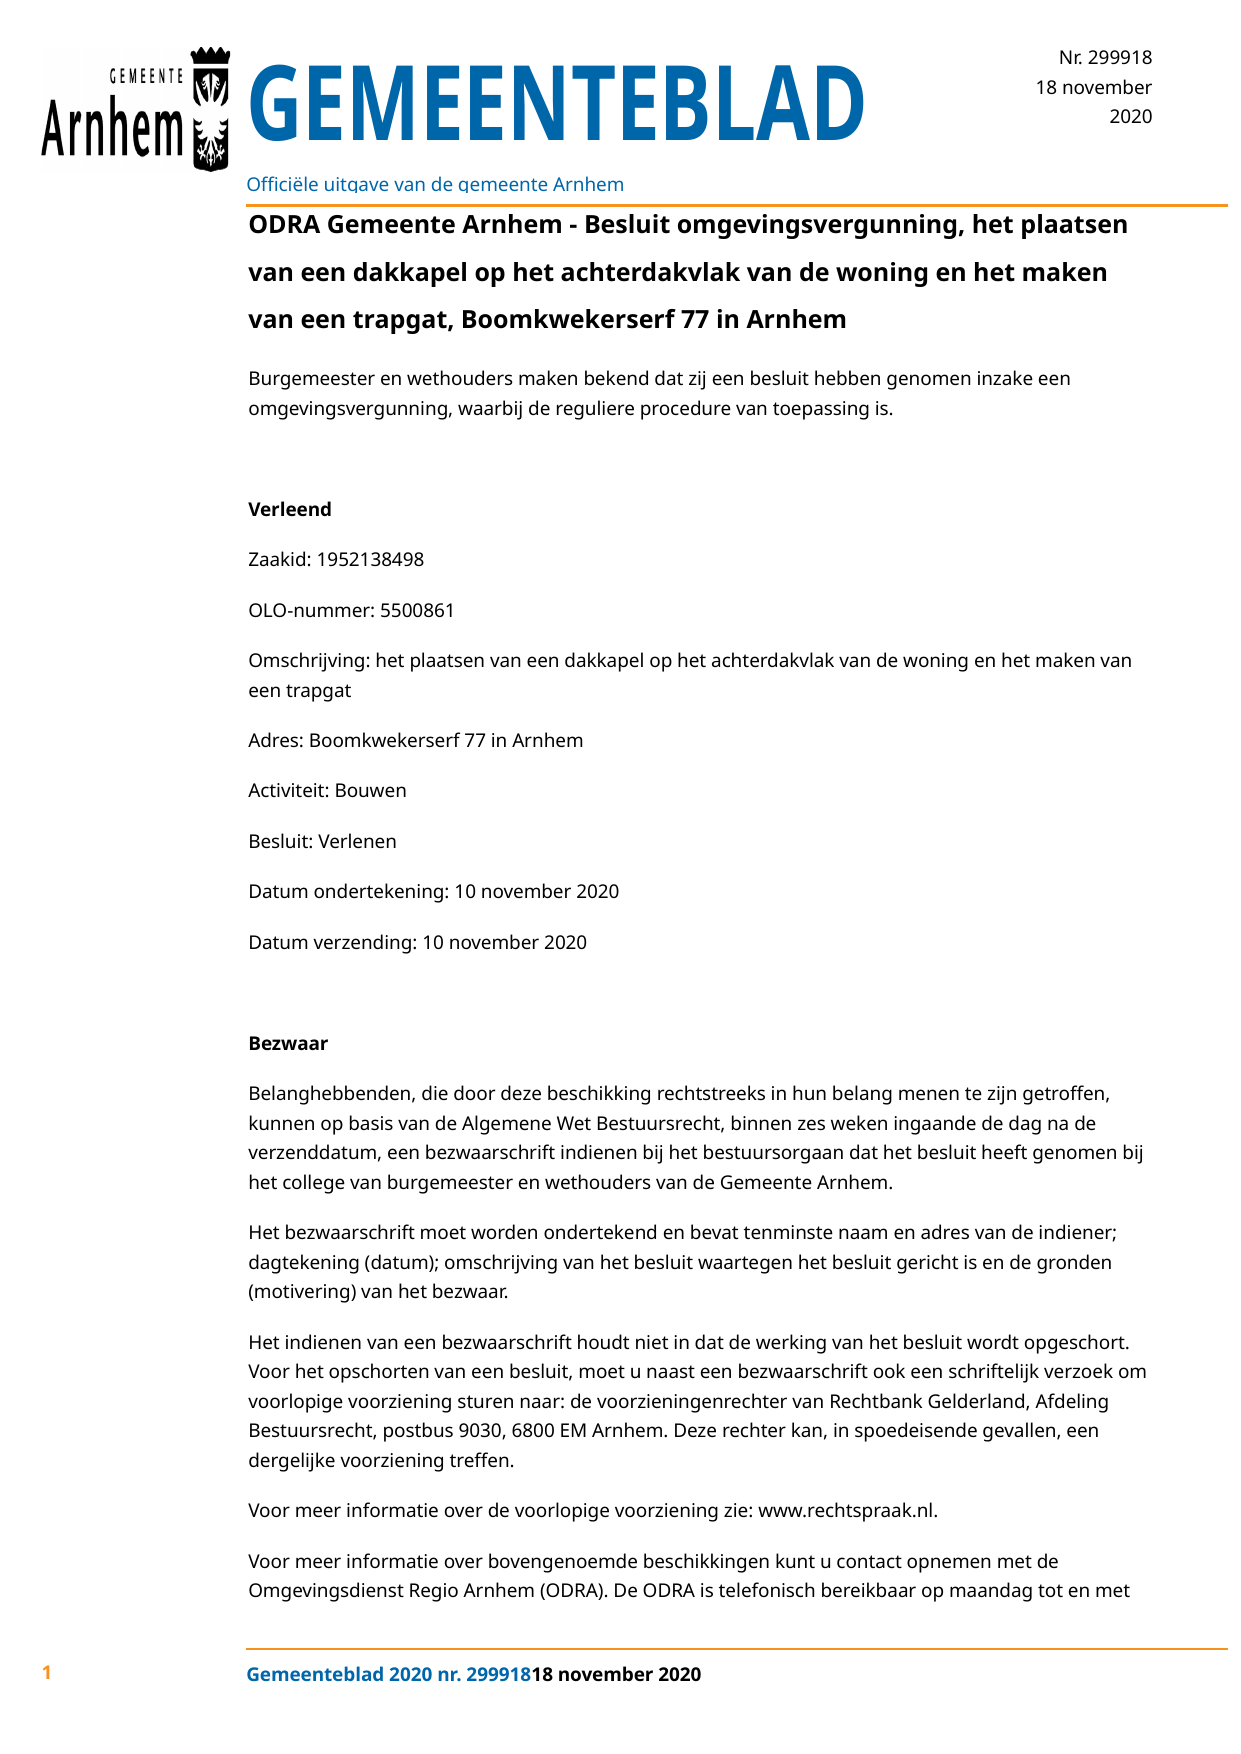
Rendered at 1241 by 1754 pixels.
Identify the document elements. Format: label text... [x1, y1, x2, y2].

picture [41, 47, 231, 172]
text ODRA Gemeente Arnhem - Besluit omgevingsvergunning, het plaatsen van een dakkapel op het achterdakvlak van de woning en het maken van een trapgat, Boomkwekerserf 77 in Arnhem [248, 207, 1152, 336]
text Het indienen van een bezwaarschrift houdt niet in dat de werking van het besluit wordt opgeschort. Voor het opschorten van een besluit, moet u naast een bezwaarschrift ook een schriftelijk verzoek om voorlopige voorziening sturen naar: de voorzieningenrechter van Rechtbank Gelderland, Afdeling Bestuursrecht, postbus 9030, 6800 EM Arnhem. Deze rechter kan, in spoedeisende gevallen, een dergelijke voorziening treffen. [248, 1329, 1152, 1473]
text Voor meer informatie over de voorlopige voorziening zie: www.rechtspraak.nl. [248, 1498, 1152, 1523]
text Verleend [248, 496, 1152, 522]
text Datum verzending: 10 november 2020 [248, 929, 1152, 954]
text Zaakid: 1952138498 [248, 546, 1152, 572]
text OLO-nummer: 5500861 [248, 597, 1152, 622]
text Het bezwaarschrift moet worden ondertekend en bevat tenminste naam en adres van de indiener; dagtekening (datum); omschrijving van het besluit waartegen het besluit gericht is en de gronden (motivering) van het bezwaar. [248, 1219, 1152, 1304]
text Activiteit: Bouwen [248, 778, 1152, 803]
text Besluit: Verlenen [248, 828, 1152, 854]
text Omschrijving: het plaatsen van een dakkapel op het achterdakvlak van de woning en het maken van een trapgat [248, 647, 1152, 702]
text Adres: Boomkwekerserf 77 in Arnhem [248, 727, 1152, 753]
text Belanghebbenden, die door deze beschikking rechtstreeks in hun belang menen te zijn getroffen, kunnen op basis van de Algemene Wet Bestuursrecht, binnen zes weken ingaande de dag na de verzenddatum, een bezwaarschrift indienen bij het bestuursorgaan dat het besluit heeft genomen bij het college van burgemeester en wethouders van de Gemeente Arnhem. [248, 1080, 1152, 1194]
text Burgemeester en wethouders maken bekend dat zij een besluit hebben genomen inzake een omgevingsvergunning, waarbij de reguliere procedure van toepassing is. [248, 366, 1152, 421]
text Voor meer informatie over bovengenoemde beschikkingen kunt u contact opnemen met de Omgevingsdienst Regio Arnhem (ODRA). De ODRA is telefonisch bereikbaar op maandag tot en met [248, 1548, 1152, 1603]
text Datum ondertekening: 10 november 2020 [248, 878, 1152, 904]
text Bezwaar [248, 1030, 1152, 1055]
